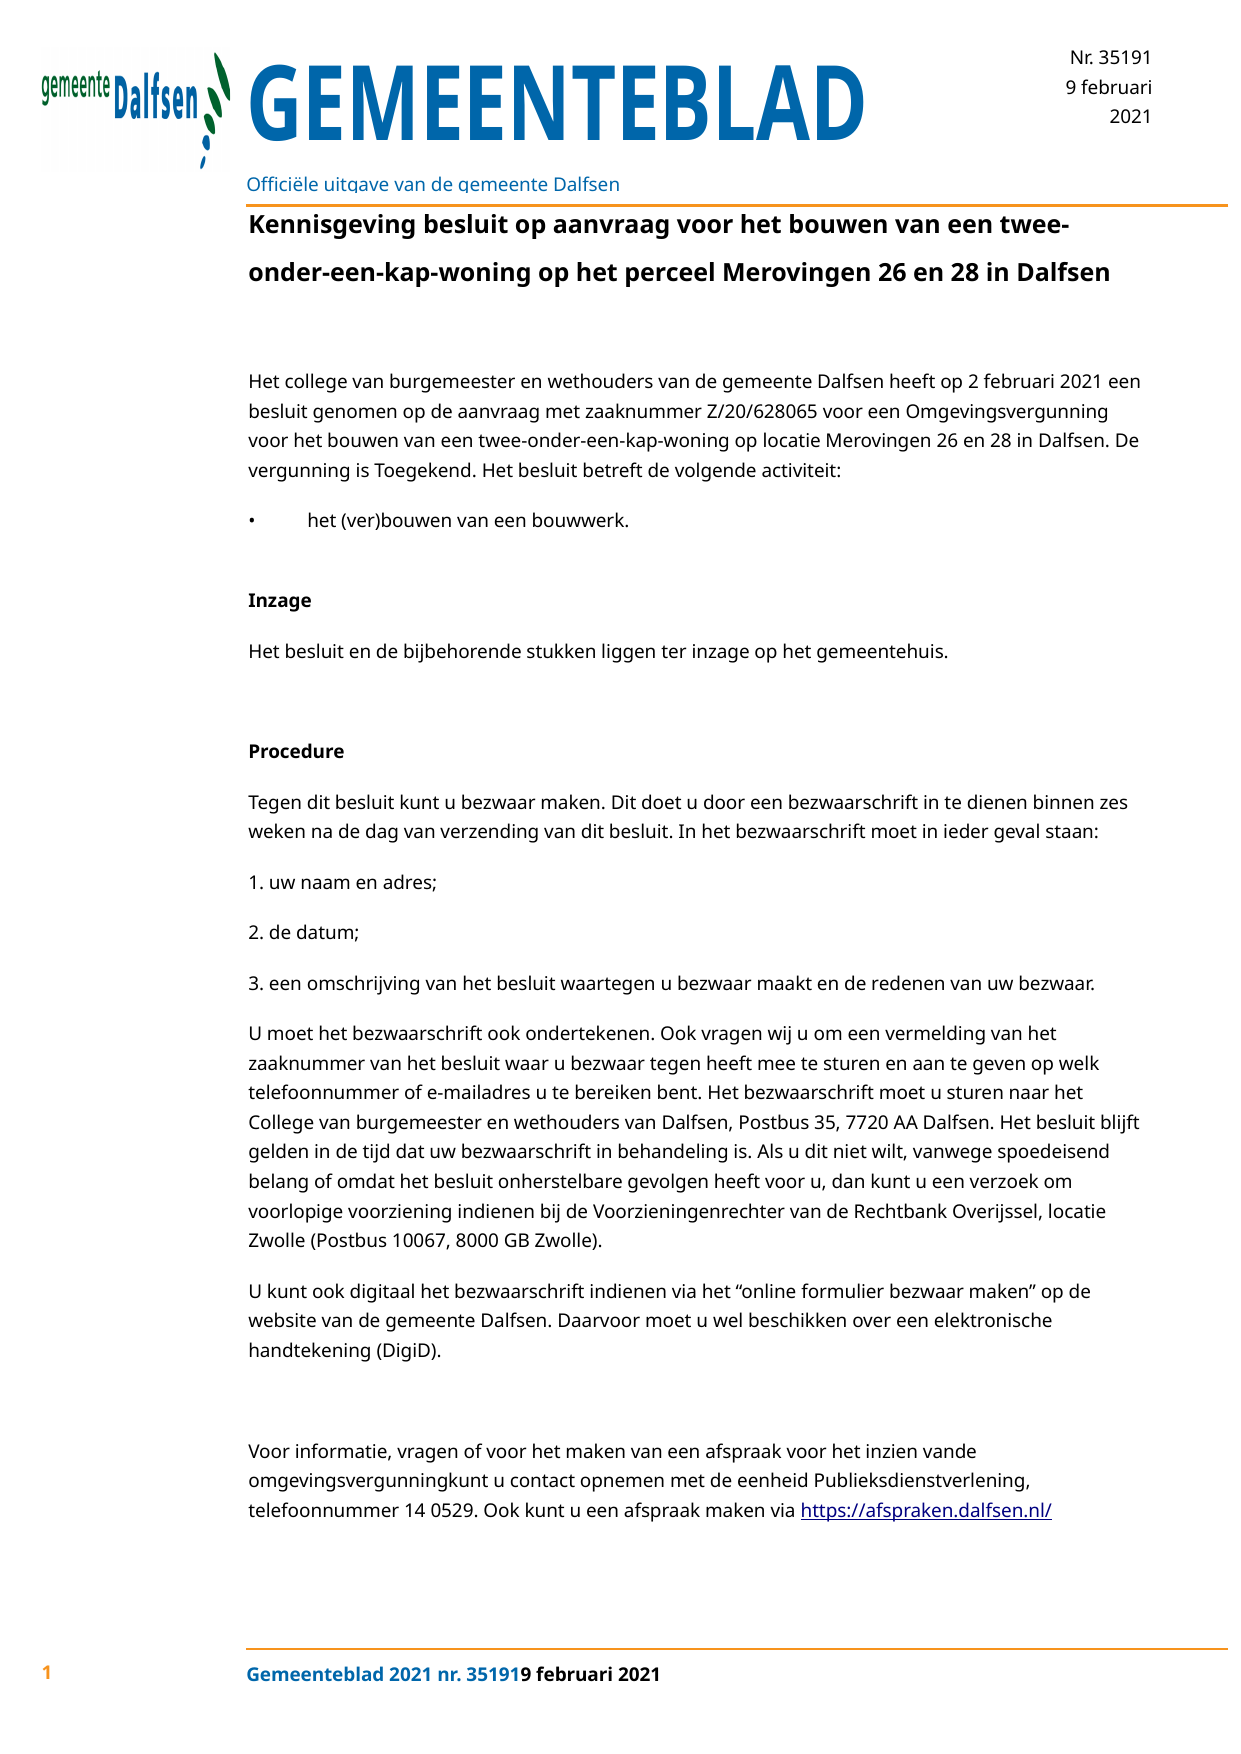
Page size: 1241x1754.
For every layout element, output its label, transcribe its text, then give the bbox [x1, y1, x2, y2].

picture [41, 47, 231, 172]
text Inzage [248, 587, 1152, 613]
text U kunt ook digitaal het bezwaarschrift indienen via het “online formulier bezwaar maken” op de website van de gemeente Dalfsen. Daarvoor moet u wel beschikken over een elektronische handtekening (DigiD). [248, 1278, 1152, 1363]
list het (ver)bouwen van een bouwwerk. [248, 507, 1152, 533]
text Kennisgeving besluit op aanvraag voor het bouwen van een twee-onder-een-kap-woning op het perceel Merovingen 26 en 28 in Dalfsen [248, 207, 1152, 288]
text Het besluit en de bijbehorende stukken liggen ter inzage op het gemeentehuis. [248, 638, 1152, 664]
text Het college van burgemeester en wethouders van de gemeente Dalfsen heeft op 2 februari 2021 een besluit genomen op de aanvraag met zaaknummer Z/20/628065 voor een Omgevingsvergunning voor het bouwen van een twee-onder-een-kap-woning op locatie Merovingen 26 en 28 in Dalfsen. De vergunning is Toegekend. Het besluit betreft de volgende activiteit: [248, 368, 1152, 483]
text U moet het bezwaarschrift ook ondertekenen. Ook vragen wij u om een vermelding van het zaaknummer van het besluit waar u bezwaar tegen heeft mee te sturen en aan te geven op welk telefoonnummer of e-mailadres u te bereiken bent. Het bezwaarschrift moet u sturen naar het College van burgemeester en wethouders van Dalfsen, Postbus 35, 7720 AA Dalfsen. Het besluit blijft gelden in de tijd dat uw bezwaarschrift in behandeling is. Als u dit niet wilt, vanwege spoedeisend belang of omdat het besluit onherstelbare gevolgen heeft voor u, dan kunt u een verzoek om voorlopige voorziening indienen bij de Voorzieningenrechter van de Rechtbank Overijssel, locatie Zwolle (Postbus 10067, 8000 GB Zwolle). [248, 1020, 1152, 1253]
text 3. een omschrijving van het besluit waartegen u bezwaar maakt en de redenen van uw bezwaar. [248, 970, 1152, 996]
text 1. uw naam en adres; [248, 869, 1152, 895]
text Tegen dit besluit kunt u bezwaar maken. Dit doet u door een bezwaarschrift in te dienen binnen zes weken na de dag van verzending van dit besluit. In het bezwaarschrift moet in ieder geval staan: [248, 789, 1152, 844]
text Voor informatie, vragen of voor het maken van een afspraak voor het inzien vande omgevingsvergunningkunt u contact opnemen met de eenheid Publieksdienstverlening, telefoonnummer 14 0529. Ook kunt u een afspraak maken via https://afspraken.dalfsen.nl/ [248, 1438, 1152, 1523]
text 2. de datum; [248, 919, 1152, 945]
text Procedure [248, 739, 1152, 764]
